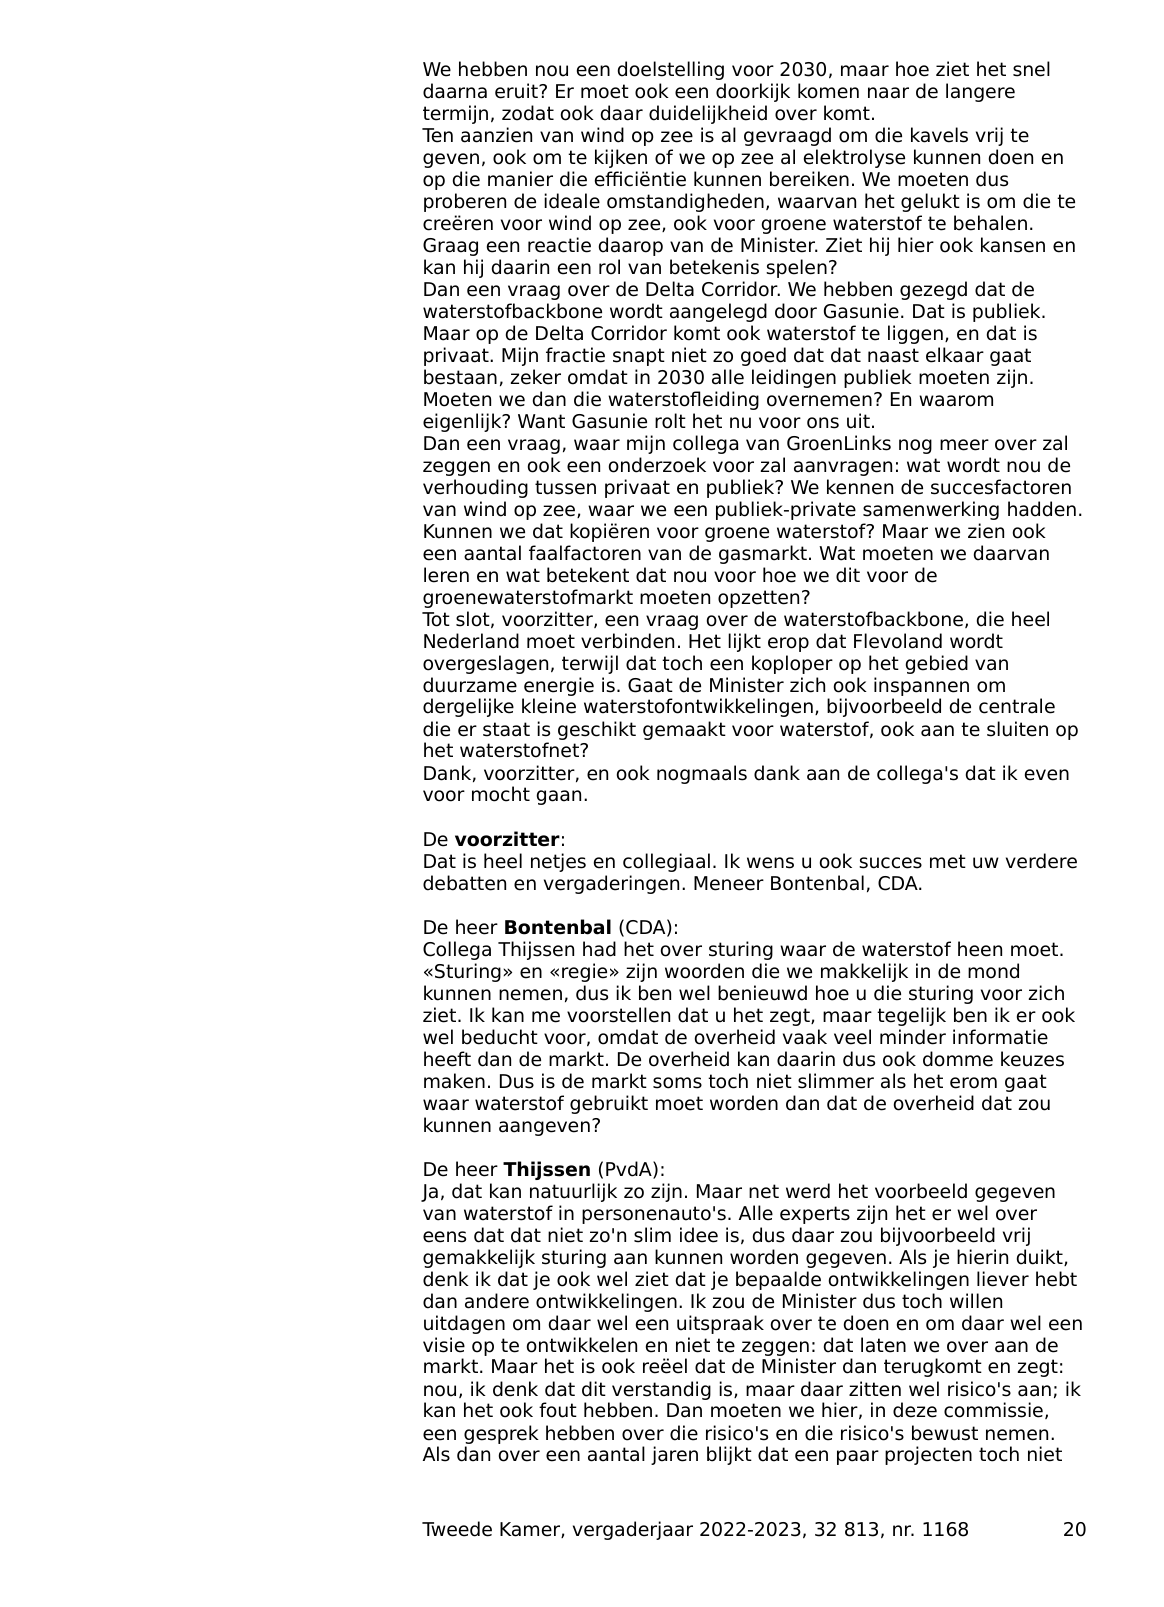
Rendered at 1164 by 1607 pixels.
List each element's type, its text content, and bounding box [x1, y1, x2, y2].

text Dank, voorzitter, en ook nogmaals dank aan de collega's dat ik even voor mocht gaan. [422, 762, 1087, 806]
text Collega Thijssen had het over sturing waar de waterstof heen moet. «Sturing» en «regie» zijn woorden die we makkelijk in de mond kunnen nemen, dus ik ben wel benieuwd hoe u die sturing voor zich ziet. Ik kan me voorstellen dat u het zegt, maar tegelijk ben ik er ook wel beducht voor, omdat de overheid vaak veel minder informatie heeft dan de markt. De overheid kan daarin dus ook domme keuzes maken. Dus is de markt soms toch niet slimmer als het erom gaat waar waterstof gebruikt moet worden dan dat de overheid dat zou kunnen aangeven? [422, 939, 1087, 1136]
text De heer Bontenbal (CDA): [422, 917, 1087, 939]
text De voorzitter: [422, 828, 1087, 851]
text De heer Thijssen (PvdA): [422, 1159, 1087, 1181]
text Dan een vraag, waar mijn collega van GroenLinks nog meer over zal zeggen en ook een onderzoek voor zal aanvragen: wat wordt nou de verhouding tussen privaat en publiek? We kennen de succesfactoren van wind op zee, waar we een publiek-private samenwerking hadden. Kunnen we dat kopiëren voor groene waterstof? Maar we zien ook een aantal faalfactoren van de gasmarkt. Wat moeten we daarvan leren en wat betekent dat nou voor hoe we dit voor de groenewaterstofmarkt moeten opzetten? [422, 433, 1087, 608]
text Dan een vraag over de Delta Corridor. We hebben gezegd dat de waterstofbackbone wordt aangelegd door Gasunie. Dat is publiek. Maar op de Delta Corridor komt ook waterstof te liggen, en dat is privaat. Mijn fractie snapt niet zo goed dat dat naast elkaar gaat bestaan, zeker omdat in 2030 alle leidingen publiek moeten zijn. Moeten we dan die waterstofleiding overnemen? En waarom eigenlijk? Want Gasunie rolt het nu voor ons uit. [422, 279, 1087, 433]
text Ten aanzien van wind op zee is al gevraagd om die kavels vrij te geven, ook om te kijken of we op zee al elektrolyse kunnen doen en op die manier die efficiëntie kunnen bereiken. We moeten dus proberen de ideale omstandigheden, waarvan het gelukt is om die te creëren voor wind op zee, ook voor groene waterstof te behalen. Graag een reactie daarop van de Minister. Ziet hij hier ook kansen en kan hij daarin een rol van betekenis spelen? [422, 125, 1087, 279]
text Tot slot, voorzitter, een vraag over de waterstofbackbone, die heel Nederland moet verbinden. Het lijkt erop dat Flevoland wordt overgeslagen, terwijl dat toch een koploper op het gebied van duurzame energie is. Gaat de Minister zich ook inspannen om dergelijke kleine waterstofontwikkelingen, bijvoorbeeld de centrale die er staat is geschikt gemaakt voor waterstof, ook aan te sluiten op het waterstofnet? [422, 608, 1087, 762]
text Ja, dat kan natuurlijk zo zijn. Maar net werd het voorbeeld gegeven van waterstof in personenauto's. Alle experts zijn het er wel over eens dat dat niet zo'n slim idee is, dus daar zou bijvoorbeeld vrij gemakkelijk sturing aan kunnen worden gegeven. Als je hierin duikt, denk ik dat je ook wel ziet dat je bepaalde ontwikkelingen liever hebt dan andere ontwikkelingen. Ik zou de Minister dus toch willen uitdagen om daar wel een uitspraak over te doen en om daar wel een visie op te ontwikkelen en niet te zeggen: dat laten we over aan de markt. Maar het is ook reëel dat de Minister dan terugkomt en zegt: nou, ik denk dat dit verstandig is, maar daar zitten wel risico's aan; ik kan het ook fout hebben. Dan moeten we hier, in deze commissie, een gesprek hebben over die risico's en die risico's bewust nemen. Als dan over een aantal jaren blijkt dat een paar projecten toch niet [422, 1181, 1087, 1466]
text We hebben nou een doelstelling voor 2030, maar hoe ziet het snel daarna eruit? Er moet ook een doorkijk komen naar de langere termijn, zodat ook daar duidelijkheid over komt. [422, 59, 1087, 125]
text Dat is heel netjes en collegiaal. Ik wens u ook succes met uw verdere debatten en vergaderingen. Meneer Bontenbal, CDA. [422, 851, 1087, 894]
